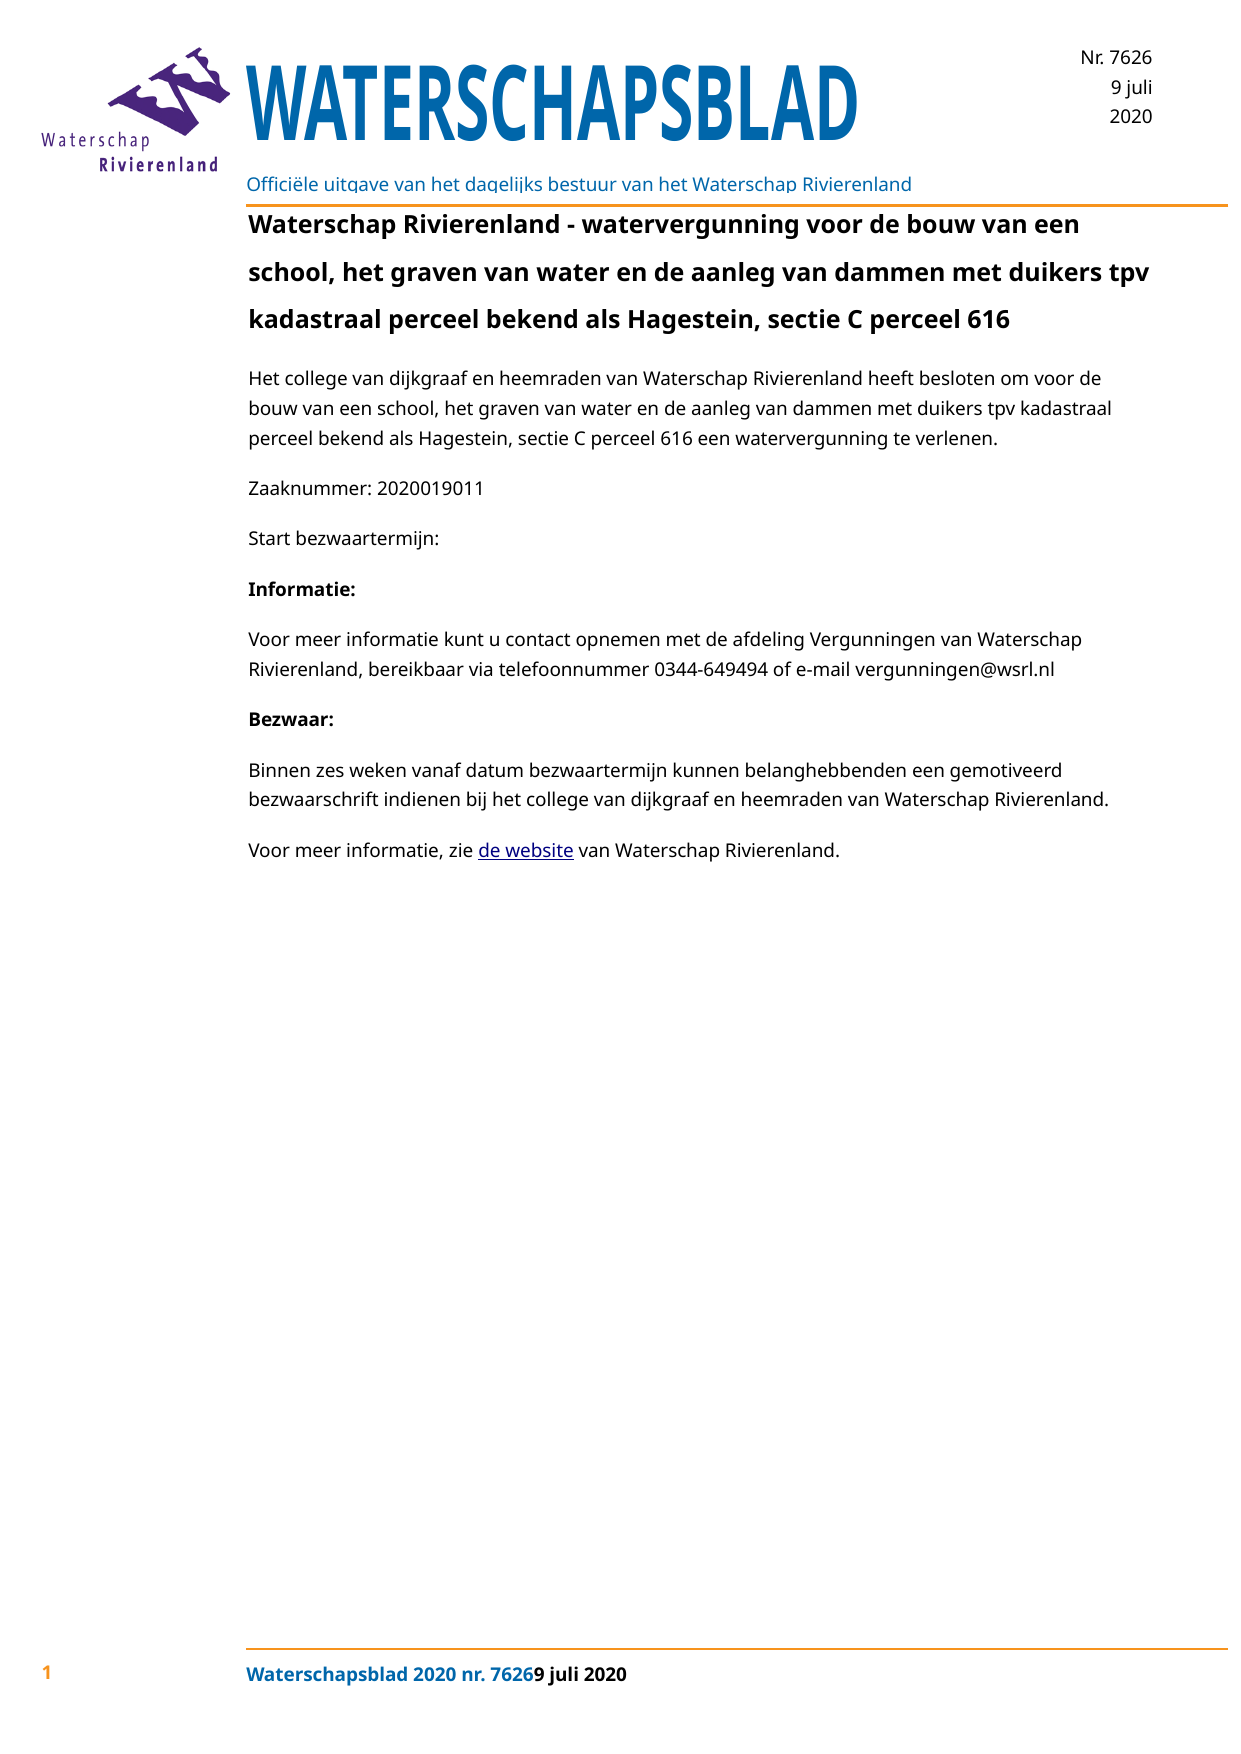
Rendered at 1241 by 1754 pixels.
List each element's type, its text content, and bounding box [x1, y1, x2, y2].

text Informatie: [248, 576, 1152, 602]
text Voor meer informatie kunt u contact opnemen met de afdeling Vergunningen van Waterschap Rivierenland, bereikbaar via telefoonnummer 0344-649494 of e-mail vergunningen@wsrl.nl [248, 626, 1152, 682]
text Waterschap Rivierenland - watervergunning voor de bouw van een school, het graven van water en de aanleg van dammen met duikers tpv kadastraal perceel bekend als Hagestein, sectie C perceel 616 [248, 207, 1152, 336]
picture [41, 47, 231, 172]
text Zaaknummer: 2020019011 [248, 475, 1152, 501]
text Bezwaar: [248, 706, 1152, 732]
text Start bezwaartermijn: [248, 526, 1152, 551]
text Voor meer informatie, zie de website van Waterschap Rivierenland. [248, 837, 1152, 862]
text Binnen zes weken vanaf datum bezwaartermijn kunnen belanghebbenden een gemotiveerd bezwaarschrift indienen bij het college van dijkgraaf en heemraden van Waterschap Rivierenland. [248, 757, 1152, 812]
text Het college van dijkgraaf en heemraden van Waterschap Rivierenland heeft besloten om voor de bouw van een school, het graven van water en de aanleg van dammen met duikers tpv kadastraal perceel bekend als Hagestein, sectie C perceel 616 een watervergunning te verlenen. [248, 366, 1152, 450]
